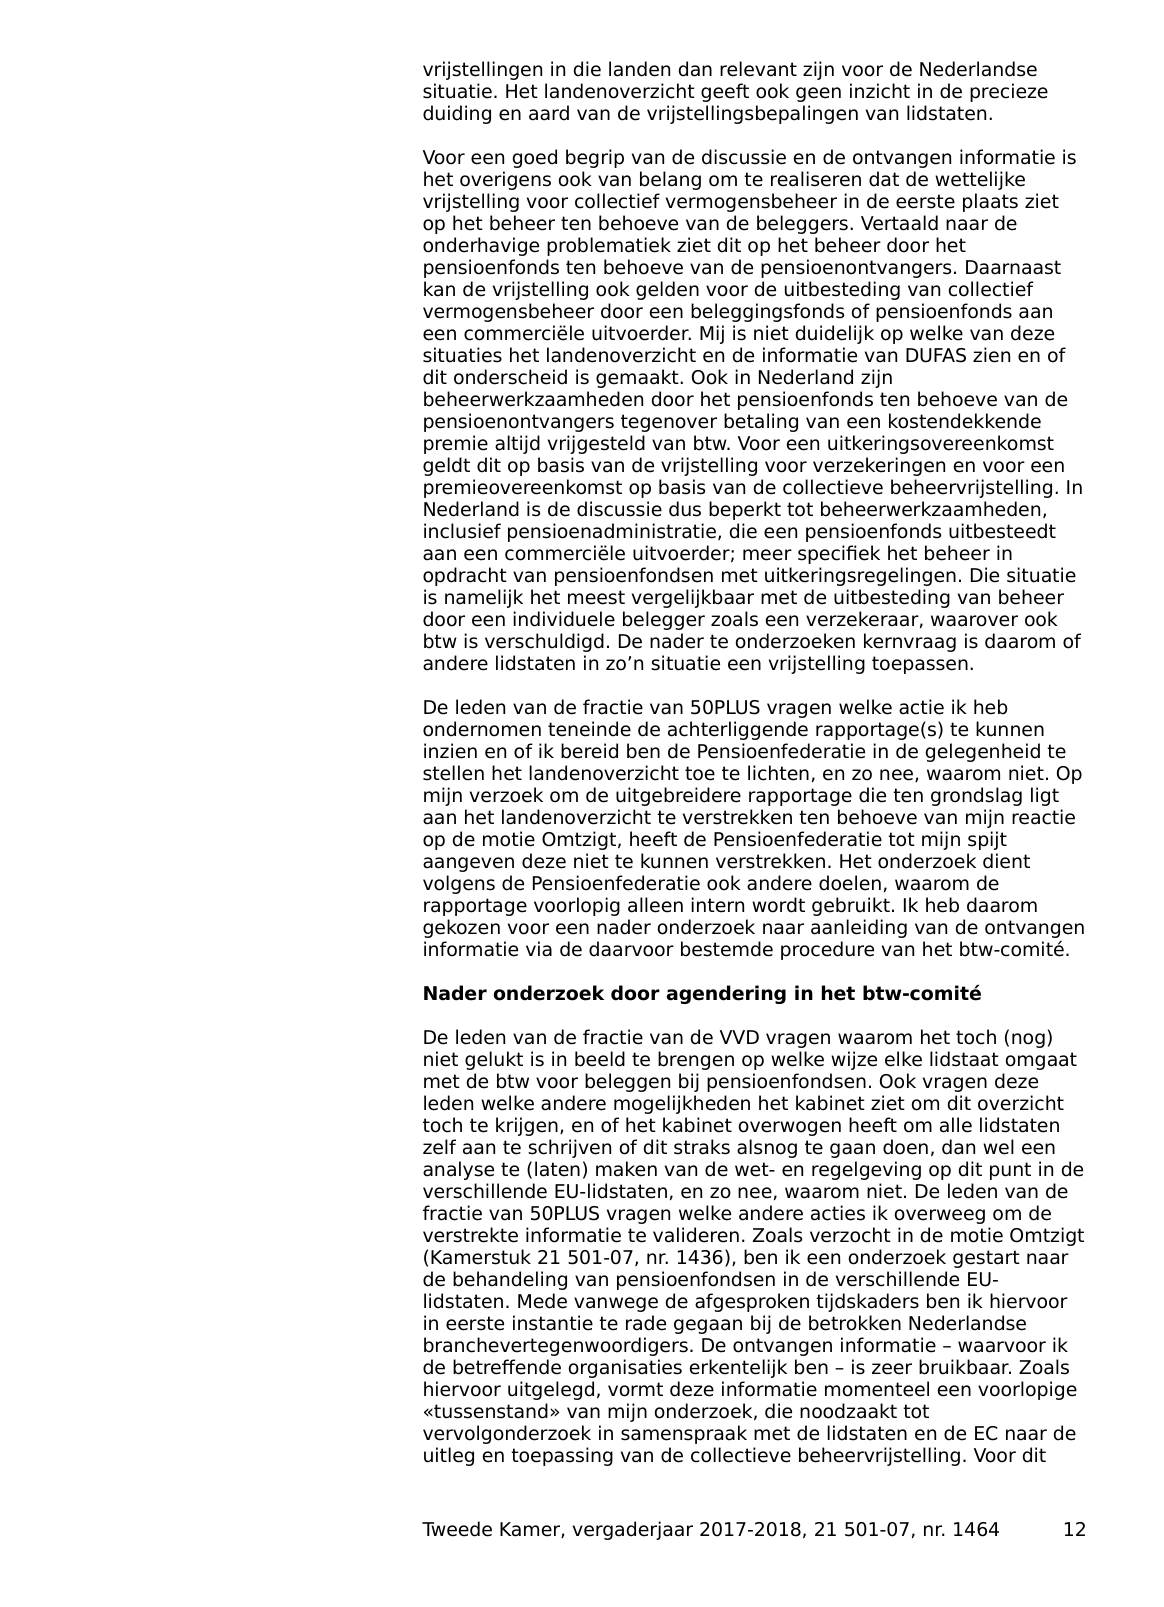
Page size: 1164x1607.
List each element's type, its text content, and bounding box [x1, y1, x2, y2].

text Voor een goed begrip van de discussie en de ontvangen informatie is het overigens ook van belang om te realiseren dat de wettelijke vrijstelling voor collectief vermogensbeheer in de eerste plaats ziet op het beheer ten behoeve van de beleggers. Vertaald naar de onderhavige problematiek ziet dit op het beheer door het pensioenfonds ten behoeve van de pensioenontvangers. Daarnaast kan de vrijstelling ook gelden voor de uitbesteding van collectief vermogensbeheer door een beleggingsfonds of pensioenfonds aan een commerciële uitvoerder. Mij is niet duidelijk op welke van deze situaties het landenoverzicht en de informatie van DUFAS zien en of dit onderscheid is gemaakt. Ook in Nederland zijn beheerwerkzaamheden door het pensioenfonds ten behoeve van de pensioenontvangers tegenover betaling van een kostendekkende premie altijd vrijgesteld van btw. Voor een uitkeringsovereenkomst geldt dit op basis van de vrijstelling voor verzekeringen en voor een premieovereenkomst op basis van de collectieve beheervrijstelling. In Nederland is de discussie dus beperkt tot beheerwerkzaamheden, inclusief pensioenadministratie, die een pensioenfonds uitbesteedt aan een commerciële uitvoerder; meer specifiek het beheer in opdracht van pensioenfondsen met uitkeringsregelingen. Die situatie is namelijk het meest vergelijkbaar met de uitbesteding van beheer door een individuele belegger zoals een verzekeraar, waarover ook btw is verschuldigd. De nader te onderzoeken kernvraag is daarom of andere lidstaten in zo’n situatie een vrijstelling toepassen. [422, 147, 1087, 675]
subtitle Nader onderzoek door agendering in het btw-comité [422, 983, 1087, 1005]
text De leden van de fractie van 50PLUS vragen welke actie ik heb ondernomen teneinde de achterliggende rapportage(s) te kunnen inzien en of ik bereid ben de Pensioenfederatie in de gelegenheid te stellen het landenoverzicht toe te lichten, en zo nee, waarom niet. Op mijn verzoek om de uitgebreidere rapportage die ten grondslag ligt aan het landenoverzicht te verstrekken ten behoeve van mijn reactie op de motie Omtzigt, heeft de Pensioenfederatie tot mijn spijt aangeven deze niet te kunnen verstrekken. Het onderzoek dient volgens de Pensioenfederatie ook andere doelen, waarom de rapportage voorlopig alleen intern wordt gebruikt. Ik heb daarom gekozen voor een nader onderzoek naar aanleiding van de ontvangen informatie via de daarvoor bestemde procedure van het btw-comité. [422, 697, 1087, 961]
text vrijstellingen in die landen dan relevant zijn voor de Nederlandse situatie. Het landenoverzicht geeft ook geen inzicht in de precieze duiding en aard van de vrijstellingsbepalingen van lidstaten. [422, 59, 1087, 125]
text De leden van de fractie van de VVD vragen waarom het toch (nog) niet gelukt is in beeld te brengen op welke wijze elke lidstaat omgaat met de btw voor beleggen bij pensioenfondsen. Ook vragen deze leden welke andere mogelijkheden het kabinet ziet om dit overzicht toch te krijgen, en of het kabinet overwogen heeft om alle lidstaten zelf aan te schrijven of dit straks alsnog te gaan doen, dan wel een analyse te (laten) maken van de wet- en regelgeving op dit punt in de verschillende EU-lidstaten, en zo nee, waarom niet. De leden van de fractie van 50PLUS vragen welke andere acties ik overweeg om de verstrekte informatie te valideren. Zoals verzocht in de motie Omtzigt (Kamerstuk 21 501-07, nr. 1436), ben ik een onderzoek gestart naar de behandeling van pensioenfondsen in de verschillende EU-lidstaten. Mede vanwege de afgesproken tijdskaders ben ik hiervoor in eerste instantie te rade gegaan bij de betrokken Nederlandse branchevertegenwoordigers. De ontvangen informatie – waarvoor ik de betreffende organisaties erkentelijk ben – is zeer bruikbaar. Zoals hiervoor uitgelegd, vormt deze informatie momenteel een voorlopige «tussenstand» van mijn onderzoek, die noodzaakt tot vervolgonderzoek in samenspraak met de lidstaten en de EC naar de uitleg en toepassing van de collectieve beheervrijstelling. Voor dit [422, 1027, 1087, 1467]
